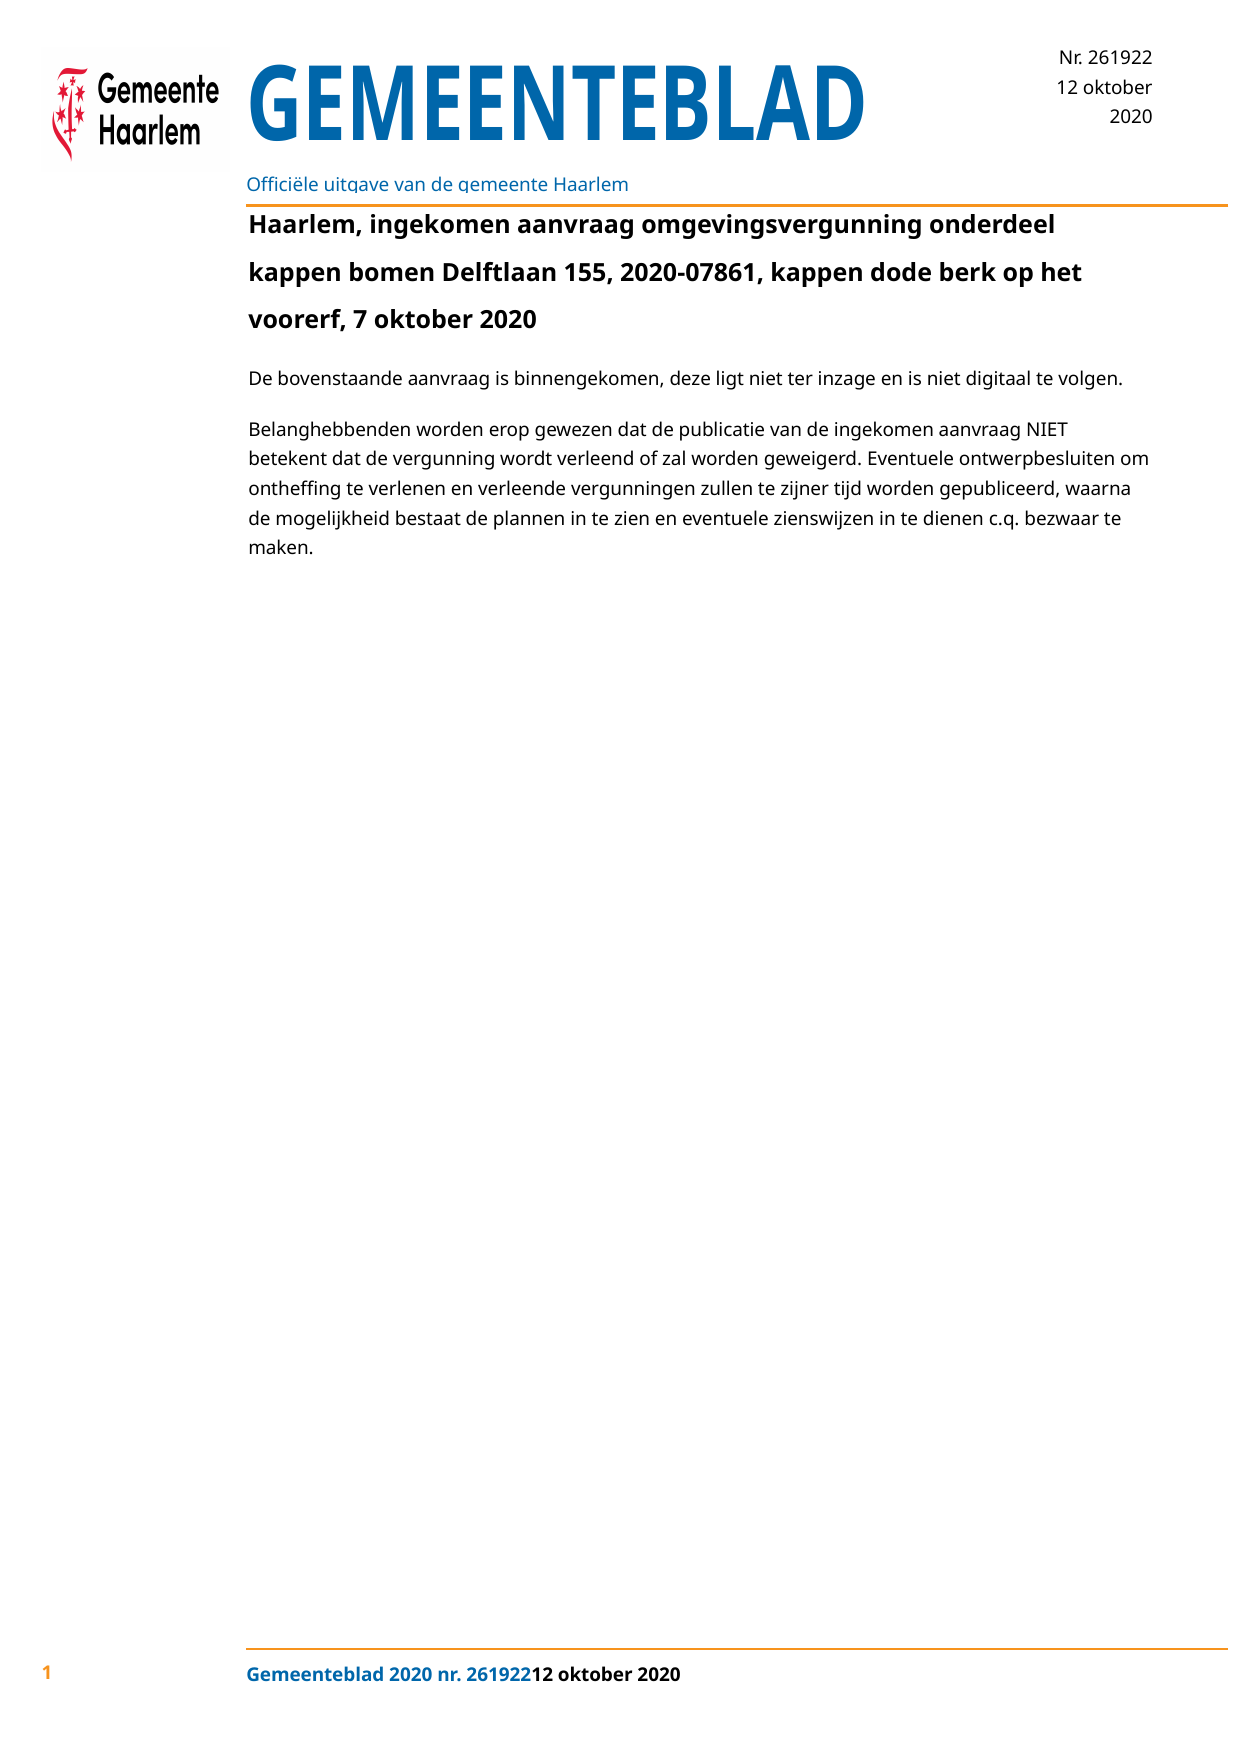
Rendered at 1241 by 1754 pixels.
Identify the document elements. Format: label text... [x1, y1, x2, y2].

picture [41, 47, 231, 172]
text De bovenstaande aanvraag is binnengekomen, deze ligt niet ter inzage en is niet digitaal te volgen. [248, 366, 1152, 391]
text Haarlem, ingekomen aanvraag omgevingsvergunning onderdeel kappen bomen Delftlaan 155, 2020-07861, kappen dode berk op het voorerf, 7 oktober 2020 [248, 207, 1152, 336]
text Belanghebbenden worden erop gewezen dat de publicatie van de ingekomen aanvraag NIET betekent dat de vergunning wordt verleend of zal worden geweigerd. Eventuele ontwerpbesluiten om ontheffing te verlenen en verleende vergunningen zullen te zijner tijd worden gepubliceerd, waarna de mogelijkheid bestaat de plannen in te zien en eventuele zienswijzen in te dienen c.q. bezwaar te maken. [248, 416, 1152, 560]
